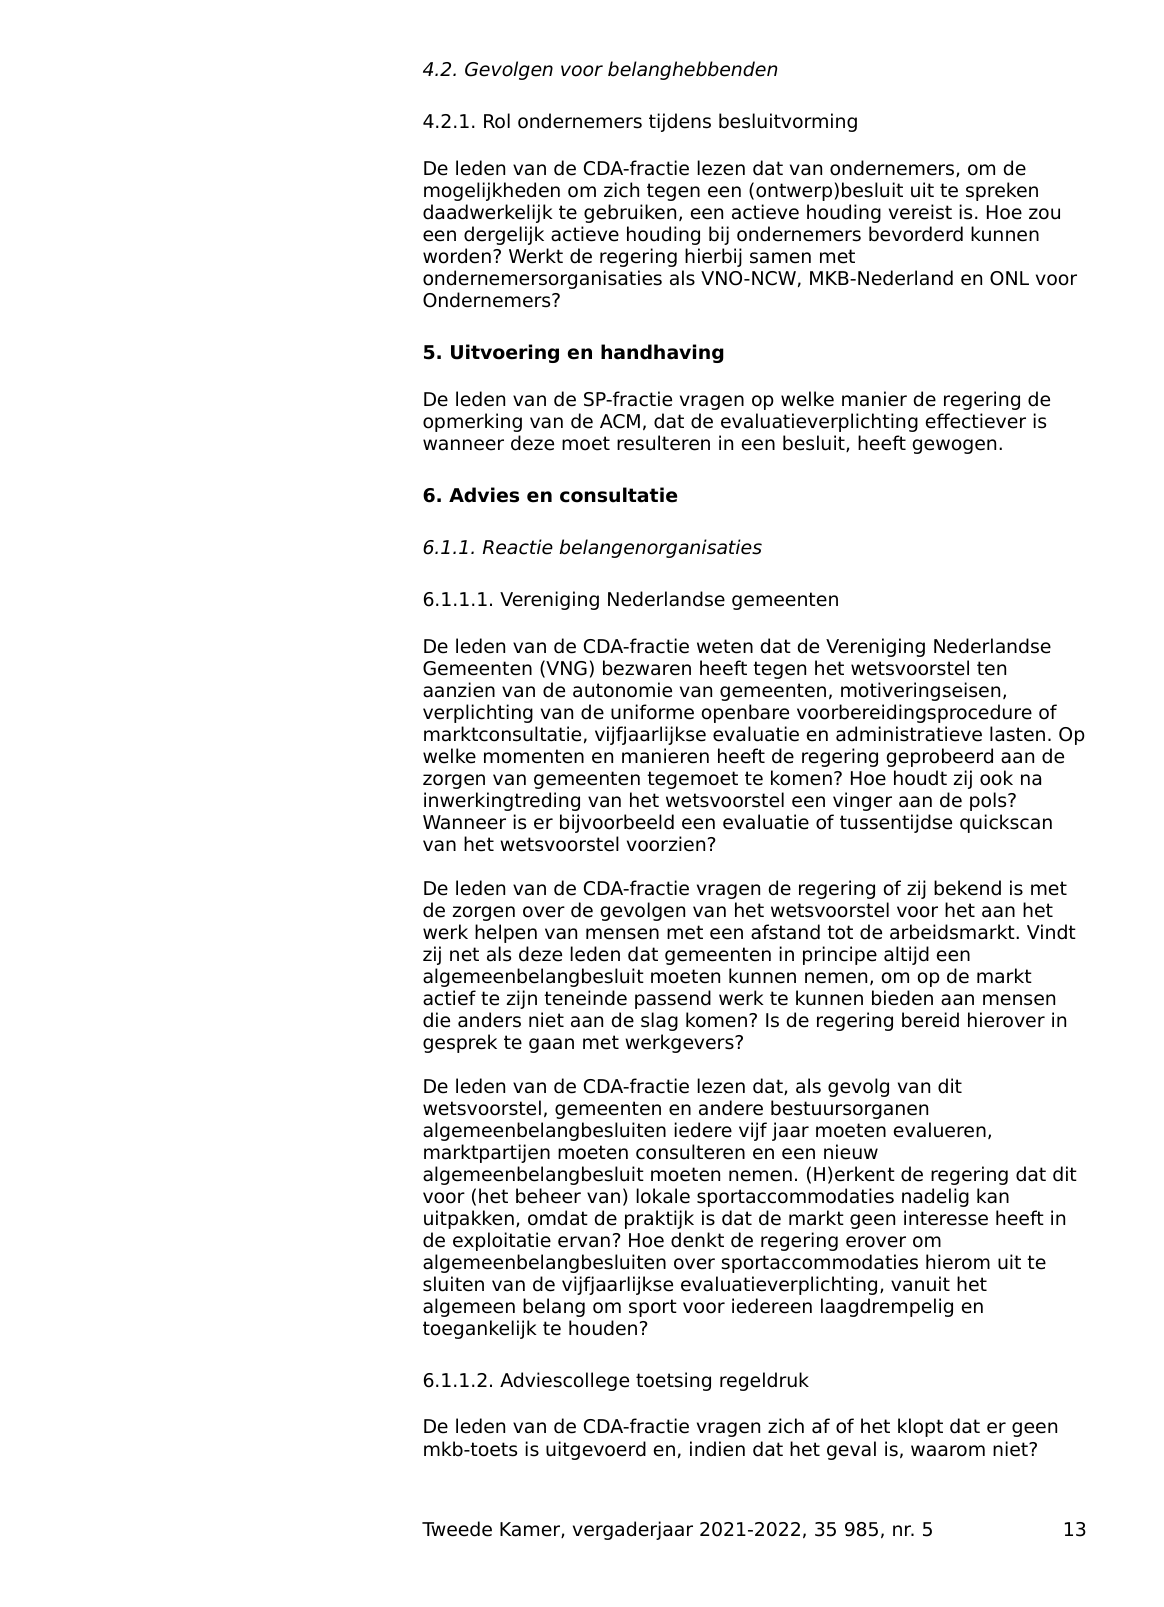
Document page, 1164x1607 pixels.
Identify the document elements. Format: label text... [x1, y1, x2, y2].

text De leden van de CDA-fractie lezen dat, als gevolg van dit wetsvoorstel, gemeenten en andere bestuursorganen algemeenbelangbesluiten iedere vijf jaar moeten evalueren, marktpartijen moeten consulteren en een nieuw algemeenbelangbesluit moeten nemen. (H)erkent de regering dat dit voor (het beheer van) lokale sportaccommodaties nadelig kan uitpakken, omdat de praktijk is dat de markt geen interesse heeft in de exploitatie ervan? Hoe denkt de regering erover om algemeenbelangbesluiten over sportaccommodaties hierom uit te sluiten van de vijfjaarlijkse evaluatieverplichting, vanuit het algemeen belang om sport voor iedereen laagdrempelig en toegankelijk te houden? [422, 1076, 1087, 1339]
text De leden van de CDA-fractie vragen zich af of het klopt dat er geen mkb-toets is uitgevoerd en, indien dat het geval is, waarom niet? [422, 1416, 1087, 1460]
subtitle 6.1.1. Reactie belangenorganisaties [422, 537, 1087, 559]
text De leden van de CDA-fractie vragen de regering of zij bekend is met de zorgen over de gevolgen van het wetsvoorstel voor het aan het werk helpen van mensen met een afstand tot de arbeidsmarkt. Vindt zij net als deze leden dat gemeenten in principe altijd een algemeenbelangbesluit moeten kunnen nemen, om op de markt actief te zijn teneinde passend werk te kunnen bieden aan mensen die anders niet aan de slag komen? Is de regering bereid hierover in gesprek te gaan met werkgevers? [422, 878, 1087, 1053]
text De leden van de SP-fractie vragen op welke manier de regering de opmerking van de ACM, dat de evaluatieverplichting effectiever is wanneer deze moet resulteren in een besluit, heeft gewogen. [422, 389, 1087, 455]
subtitle 6. Advies en consultatie [422, 485, 1087, 507]
subtitle 4.2.1. Rol ondernemers tijdens besluitvorming [422, 111, 1087, 133]
text De leden van de CDA-fractie lezen dat van ondernemers, om de mogelijkheden om zich tegen een (ontwerp)besluit uit te spreken daadwerkelijk te gebruiken, een actieve houding vereist is. Hoe zou een dergelijk actieve houding bij ondernemers bevorderd kunnen worden? Werkt de regering hierbij samen met ondernemersorganisaties als VNO-NCW, MKB-Nederland en ONL voor Ondernemers? [422, 158, 1087, 312]
subtitle 4.2. Gevolgen voor belanghebbenden [422, 59, 1087, 81]
subtitle 6.1.1.1. Vereniging Nederlandse gemeenten [422, 589, 1087, 611]
subtitle 6.1.1.2. Adviescollege toetsing regeldruk [422, 1369, 1087, 1391]
text De leden van de CDA-fractie weten dat de Vereniging Nederlandse Gemeenten (VNG) bezwaren heeft tegen het wetsvoorstel ten aanzien van de autonomie van gemeenten, motiveringseisen, verplichting van de uniforme openbare voorbereidingsprocedure of marktconsultatie, vijfjaarlijkse evaluatie en administratieve lasten. Op welke momenten en manieren heeft de regering geprobeerd aan de zorgen van gemeenten tegemoet te komen? Hoe houdt zij ook na inwerkingtreding van het wetsvoorstel een vinger aan de pols? Wanneer is er bijvoorbeeld een evaluatie of tussentijdse quickscan van het wetsvoorstel voorzien? [422, 636, 1087, 856]
subtitle 5. Uitvoering en handhaving [422, 342, 1087, 364]
